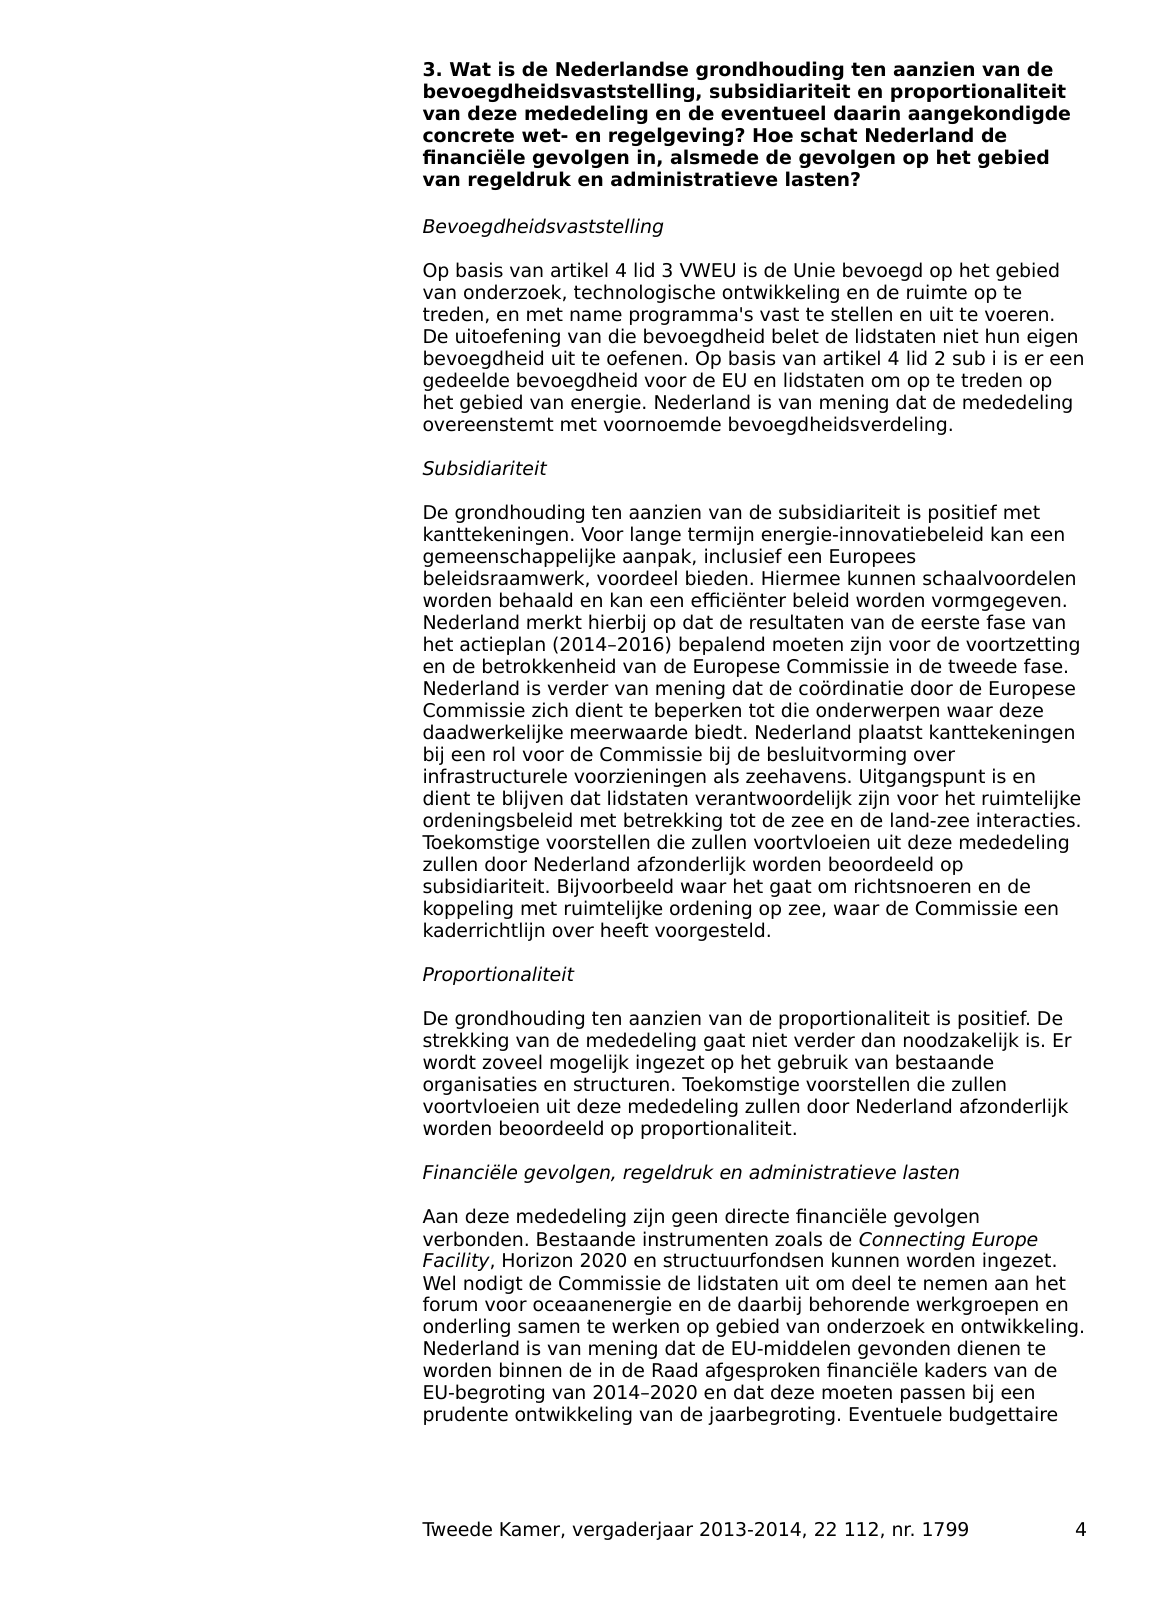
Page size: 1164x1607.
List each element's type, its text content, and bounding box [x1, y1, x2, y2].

subtitle Bevoegdheidsvaststelling [422, 216, 1087, 238]
subtitle Financiële gevolgen, regeldruk en administratieve lasten [422, 1162, 1087, 1184]
text De grondhouding ten aanzien van de proportionaliteit is positief. De strekking van de mededeling gaat niet verder dan noodzakelijk is. Er wordt zoveel mogelijk ingezet op het gebruik van bestaande organisaties en structuren. Toekomstige voorstellen die zullen voortvloeien uit deze mededeling zullen door Nederland afzonderlijk worden beoordeeld op proportionaliteit. [422, 1008, 1087, 1140]
text Aan deze mededeling zijn geen directe financiële gevolgen verbonden. Bestaande instrumenten zoals de Connecting Europe Facility, Horizon 2020 en structuurfondsen kunnen worden ingezet. Wel nodigt de Commissie de lidstaten uit om deel te nemen aan het forum voor oceaanenergie en de daarbij behorende werkgroepen en onderling samen te werken op gebied van onderzoek en ontwikkeling. [422, 1206, 1087, 1338]
text Nederland is verder van mening dat de coördinatie door de Europese Commissie zich dient te beperken tot die onderwerpen waar deze daadwerkelijke meerwaarde biedt. Nederland plaatst kanttekeningen bij een rol voor de Commissie bij de besluitvorming over infrastructurele voorzieningen als zeehavens. Uitgangspunt is en dient te blijven dat lidstaten verantwoordelijk zijn voor het ruimtelijke ordeningsbeleid met betrekking tot de zee en de land-zee interacties. Toekomstige voorstellen die zullen voortvloeien uit deze mededeling zullen door Nederland afzonderlijk worden beoordeeld op subsidiariteit. Bijvoorbeeld waar het gaat om richtsnoeren en de koppeling met ruimtelijke ordening op zee, waar de Commissie een kaderrichtlijn over heeft voorgesteld. [422, 678, 1087, 942]
text Nederland is van mening dat de EU-middelen gevonden dienen te worden binnen de in de Raad afgesproken financiële kaders van de EU-begroting van 2014–2020 en dat deze moeten passen bij een prudente ontwikkeling van de jaarbegroting. Eventuele budgettaire [422, 1338, 1087, 1426]
subtitle Proportionaliteit [422, 964, 1087, 986]
subtitle 3. Wat is de Nederlandse grondhouding ten aanzien van de bevoegdheidsvaststelling, subsidiariteit en proportionaliteit van deze mededeling en de eventueel daarin aangekondigde concrete wet- en regelgeving? Hoe schat Nederland de financiële gevolgen in, alsmede de gevolgen op het gebied van regeldruk en administratieve lasten? [422, 59, 1087, 191]
text De grondhouding ten aanzien van de subsidiariteit is positief met kanttekeningen. Voor lange termijn energie-innovatiebeleid kan een gemeenschappelijke aanpak, inclusief een Europees beleidsraamwerk, voordeel bieden. Hiermee kunnen schaalvoordelen worden behaald en kan een efficiënter beleid worden vormgegeven. Nederland merkt hierbij op dat de resultaten van de eerste fase van het actieplan (2014–2016) bepalend moeten zijn voor de voortzetting en de betrokkenheid van de Europese Commissie in de tweede fase. [422, 502, 1087, 678]
subtitle Subsidiariteit [422, 458, 1087, 480]
text Op basis van artikel 4 lid 3 VWEU is de Unie bevoegd op het gebied van onderzoek, technologische ontwikkeling en de ruimte op te treden, en met name programma's vast te stellen en uit te voeren. De uitoefening van die bevoegdheid belet de lidstaten niet hun eigen bevoegdheid uit te oefenen. Op basis van artikel 4 lid 2 sub i is er een gedeelde bevoegdheid voor de EU en lidstaten om op te treden op het gebied van energie. Nederland is van mening dat de mededeling overeenstemt met voornoemde bevoegdheidsverdeling. [422, 260, 1087, 436]
